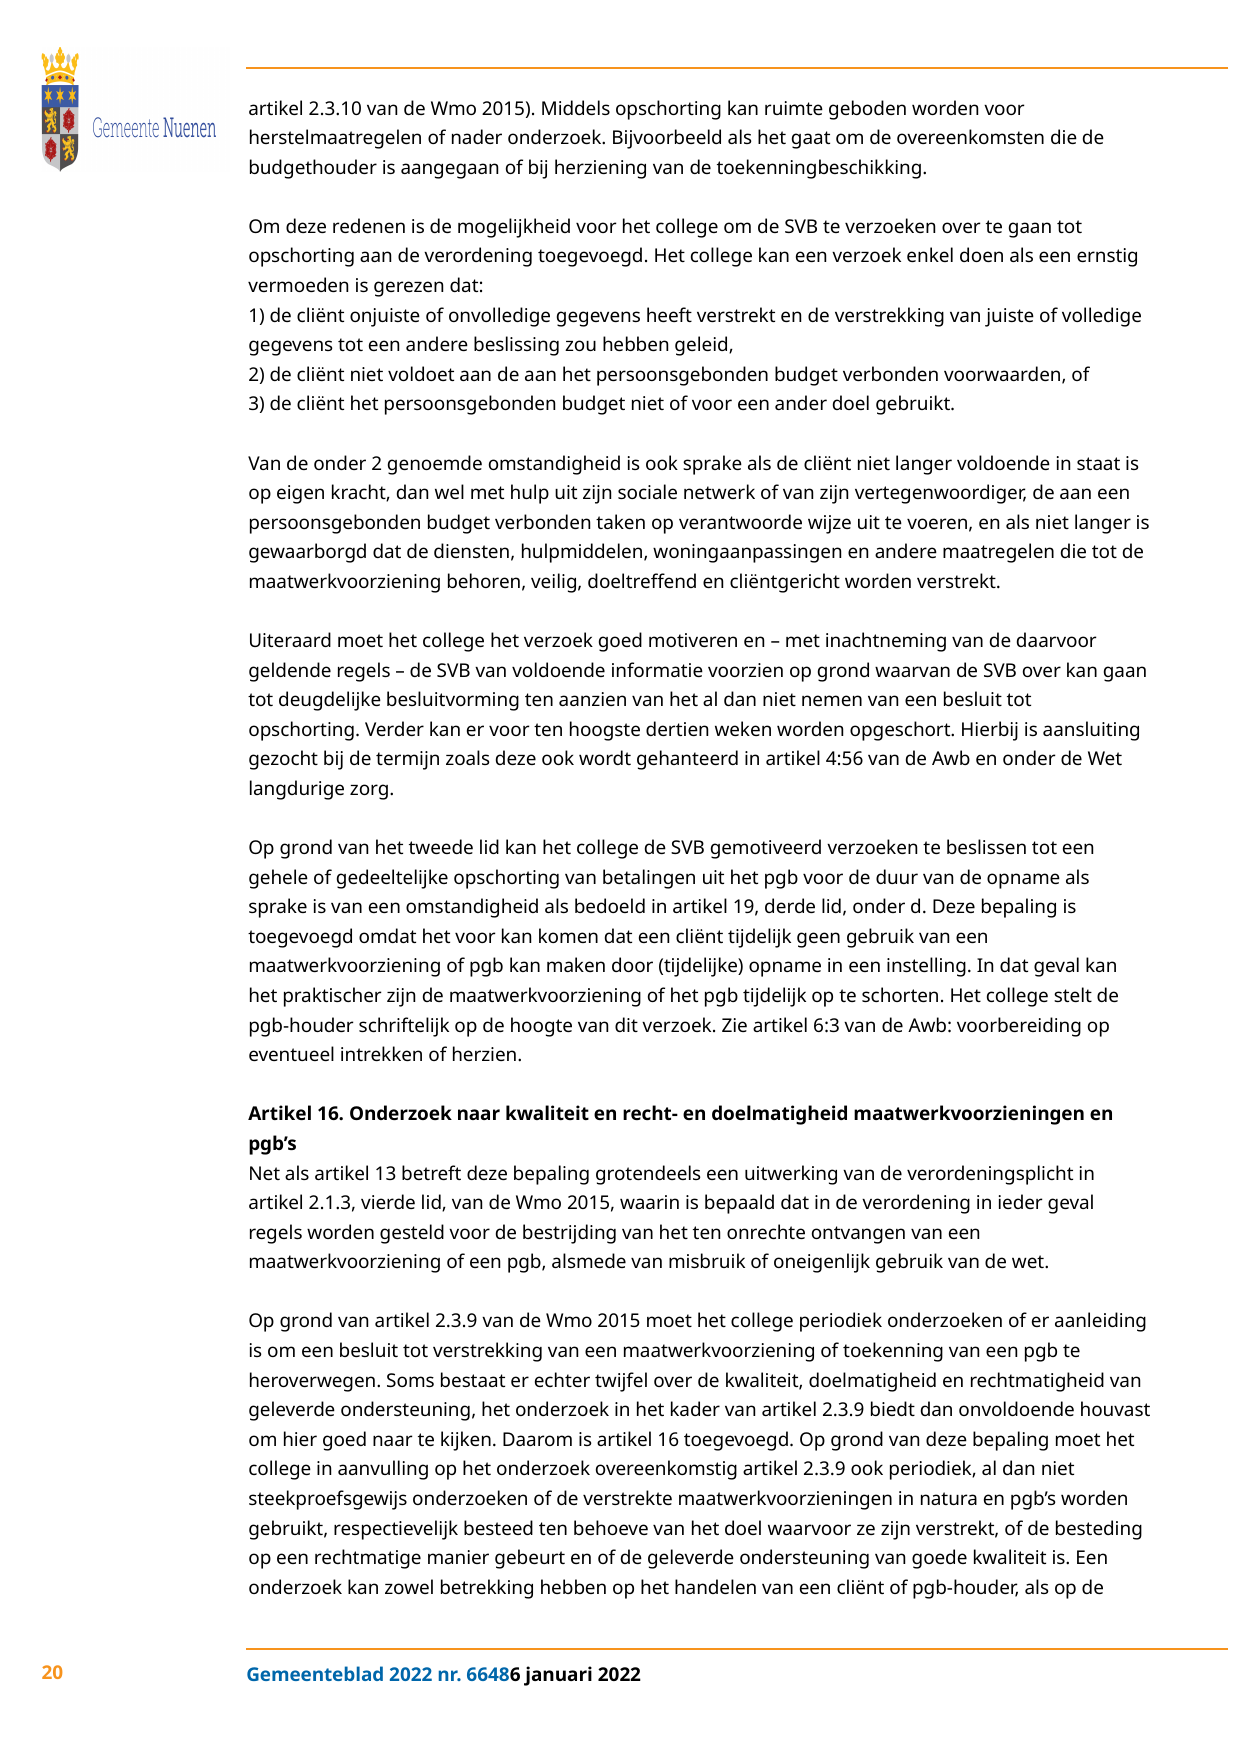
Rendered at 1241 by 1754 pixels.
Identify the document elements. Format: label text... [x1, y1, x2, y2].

text Van de onder 2 genoemde omstandigheid is ook sprake als de cliënt niet langer voldoende in staat is op eigen kracht, dan wel met hulp uit zijn sociale netwerk of van zijn vertegenwoordiger, de aan een persoonsgebonden budget verbonden taken op verantwoorde wijze uit te voeren, en als niet langer is gewaarborgd dat de diensten, hulpmiddelen, woningaanpassingen en andere maatregelen die tot de maatwerkvoorziening behoren, veilig, doeltreffend en cliëntgericht worden verstrekt. [248, 450, 1152, 594]
text 2) de cliënt niet voldoet aan de aan het persoonsgebonden budget verbonden voorwaarden, of [248, 361, 1152, 387]
picture [41, 47, 231, 172]
text Op grond van artikel 2.3.9 van de Wmo 2015 moet het college periodiek onderzoeken of er aanleiding is om een besluit tot verstrekking van een maatwerkvoorziening of toekenning van een pgb te heroverwegen. Soms bestaat er echter twijfel over de kwaliteit, doelmatigheid en rechtmatigheid van geleverde ondersteuning, het onderzoek in het kader van artikel 2.3.9 biedt dan onvoldoende houvast om hier goed naar te kijken. Daarom is artikel 16 toegevoegd. Op grond van deze bepaling moet het college in aanvulling op het onderzoek overeenkomstig artikel 2.3.9 ook periodiek, al dan niet steekproefsgewijs onderzoeken of de verstrekte maatwerkvoorzieningen in natura en pgb’s worden gebruikt, respectievelijk besteed ten behoeve van het doel waarvoor ze zijn verstrekt, of de besteding op een rechtmatige manier gebeurt en of de geleverde ondersteuning van goede kwaliteit is. Een onderzoek kan zowel betrekking hebben op het handelen van een cliënt of pgb-houder, als op de [248, 1308, 1152, 1600]
text Om deze redenen is de mogelijkheid voor het college om de SVB te verzoeken over te gaan tot opschorting aan de verordening toegevoegd. Het college kan een verzoek enkel doen als een ernstig vermoeden is gerezen dat: [248, 213, 1152, 298]
text Op grond van het tweede lid kan het college de SVB gemotiveerd verzoeken te beslissen tot een gehele of gedeeltelijke opschorting van betalingen uit het pgb voor de duur van de opname als sprake is van een omstandigheid als bedoeld in artikel 19, derde lid, onder d. Deze bepaling is toegevoegd omdat het voor kan komen dat een cliënt tijdelijk geen gebruik van een maatwerkvoorziening of pgb kan maken door (tijdelijke) opname in een instelling. In dat geval kan het praktischer zijn de maatwerkvoorziening of het pgb tijdelijk op te schorten. Het college stelt de pgb-houder schriftelijk op de hoogte van dit verzoek. Zie artikel 6:3 van de Awb: voorbereiding op eventueel intrekken of herzien. [248, 834, 1152, 1067]
text Artikel 16. Onderzoek naar kwaliteit en recht- en doelmatigheid maatwerkvoorzieningen en pgb’s [248, 1101, 1152, 1156]
text Uiteraard moet het college het verzoek goed motiveren en – met inachtneming van de daarvoor geldende regels – de SVB van voldoende informatie voorzien op grond waarvan de SVB over kan gaan tot deugdelijke besluitvorming ten aanzien van het al dan niet nemen van een besluit tot opschorting. Verder kan er voor ten hoogste dertien weken worden opgeschort. Hierbij is aansluiting gezocht bij de termijn zoals deze ook wordt gehanteerd in artikel 4:56 van de Awb en onder de Wet langdurige zorg. [248, 627, 1152, 801]
text 3) de cliënt het persoonsgebonden budget niet of voor een ander doel gebruikt. [248, 391, 1152, 416]
text artikel 2.3.10 van de Wmo 2015). Middels opschorting kan ruimte geboden worden voor herstelmaatregelen of nader onderzoek. Bijvoorbeeld als het gaat om de overeenkomsten die de budgethouder is aangegaan of bij herziening van de toekenningbeschikking. [248, 95, 1152, 180]
text Net als artikel 13 betreft deze bepaling grotendeels een uitwerking van de verordeningsplicht in artikel 2.1.3, vierde lid, van de Wmo 2015, waarin is bepaald dat in de verordening in ieder geval regels worden gesteld voor de bestrijding van het ten onrechte ontvangen van een maatwerkvoorziening of een pgb, alsmede van misbruik of oneigenlijk gebruik van de wet. [248, 1160, 1152, 1274]
text 1) de cliënt onjuiste of onvolledige gegevens heeft verstrekt en de verstrekking van juiste of volledige gegevens tot een andere beslissing zou hebben geleid, [248, 302, 1152, 357]
